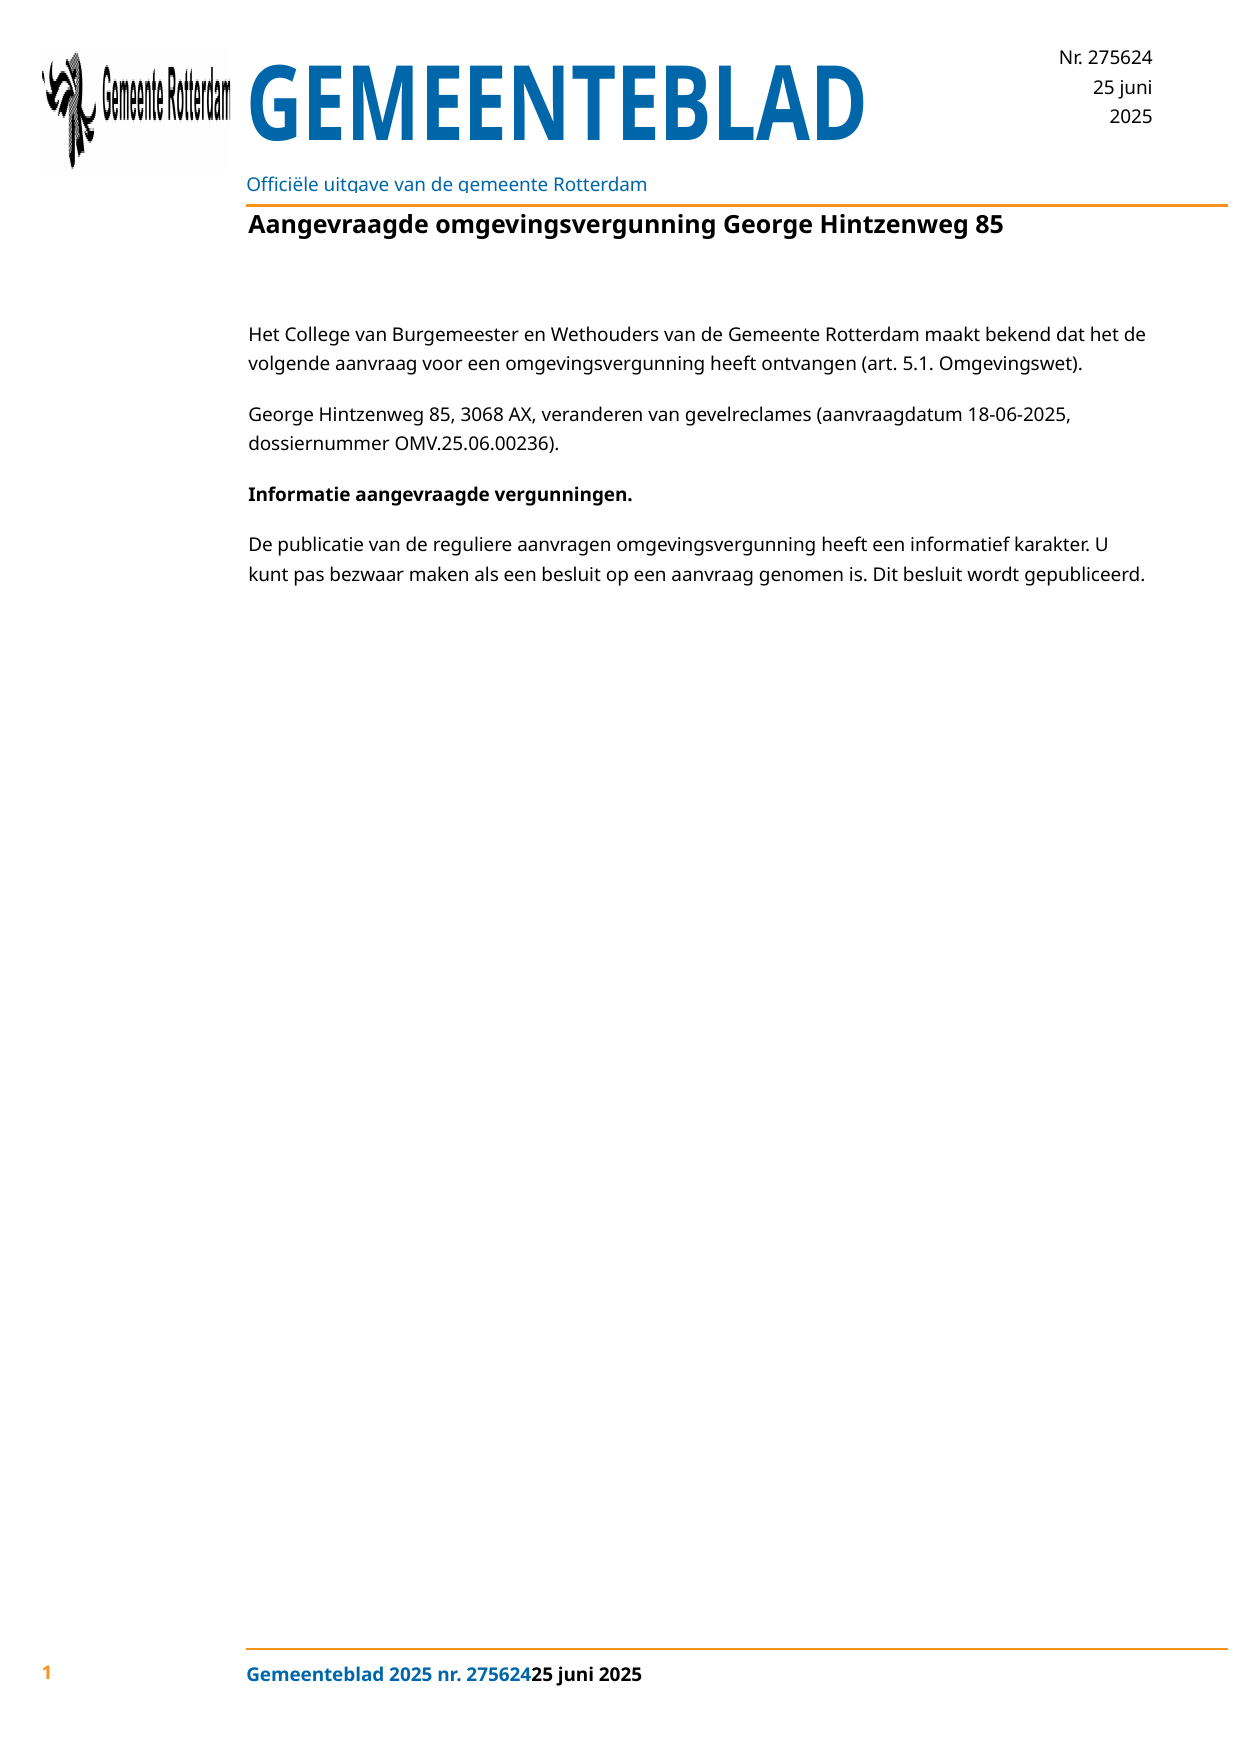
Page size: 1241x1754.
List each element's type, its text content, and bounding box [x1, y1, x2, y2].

text De publicatie van de reguliere aanvragen omgevingsvergunning heeft een informatief karakter. U kunt pas bezwaar maken als een besluit op een aanvraag genomen is. Dit besluit wordt gepubliceerd. [248, 531, 1152, 586]
text Het College van Burgemeester en Wethouders van de Gemeente Rotterdam maakt bekend dat het de volgende aanvraag voor een omgevingsvergunning heeft ontvangen (art. 5.1. Omgevingswet). [248, 321, 1152, 376]
text Aangevraagde omgevingsvergunning George Hintzenweg 85 [248, 207, 1152, 241]
picture [41, 47, 231, 172]
text George Hintzenweg 85, 3068 AX, veranderen van gevelreclames (aanvraagdatum 18-06-2025, dossiernummer OMV.25.06.00236). [248, 401, 1152, 456]
text Informatie aangevraagde vergunningen. [248, 481, 1152, 506]
